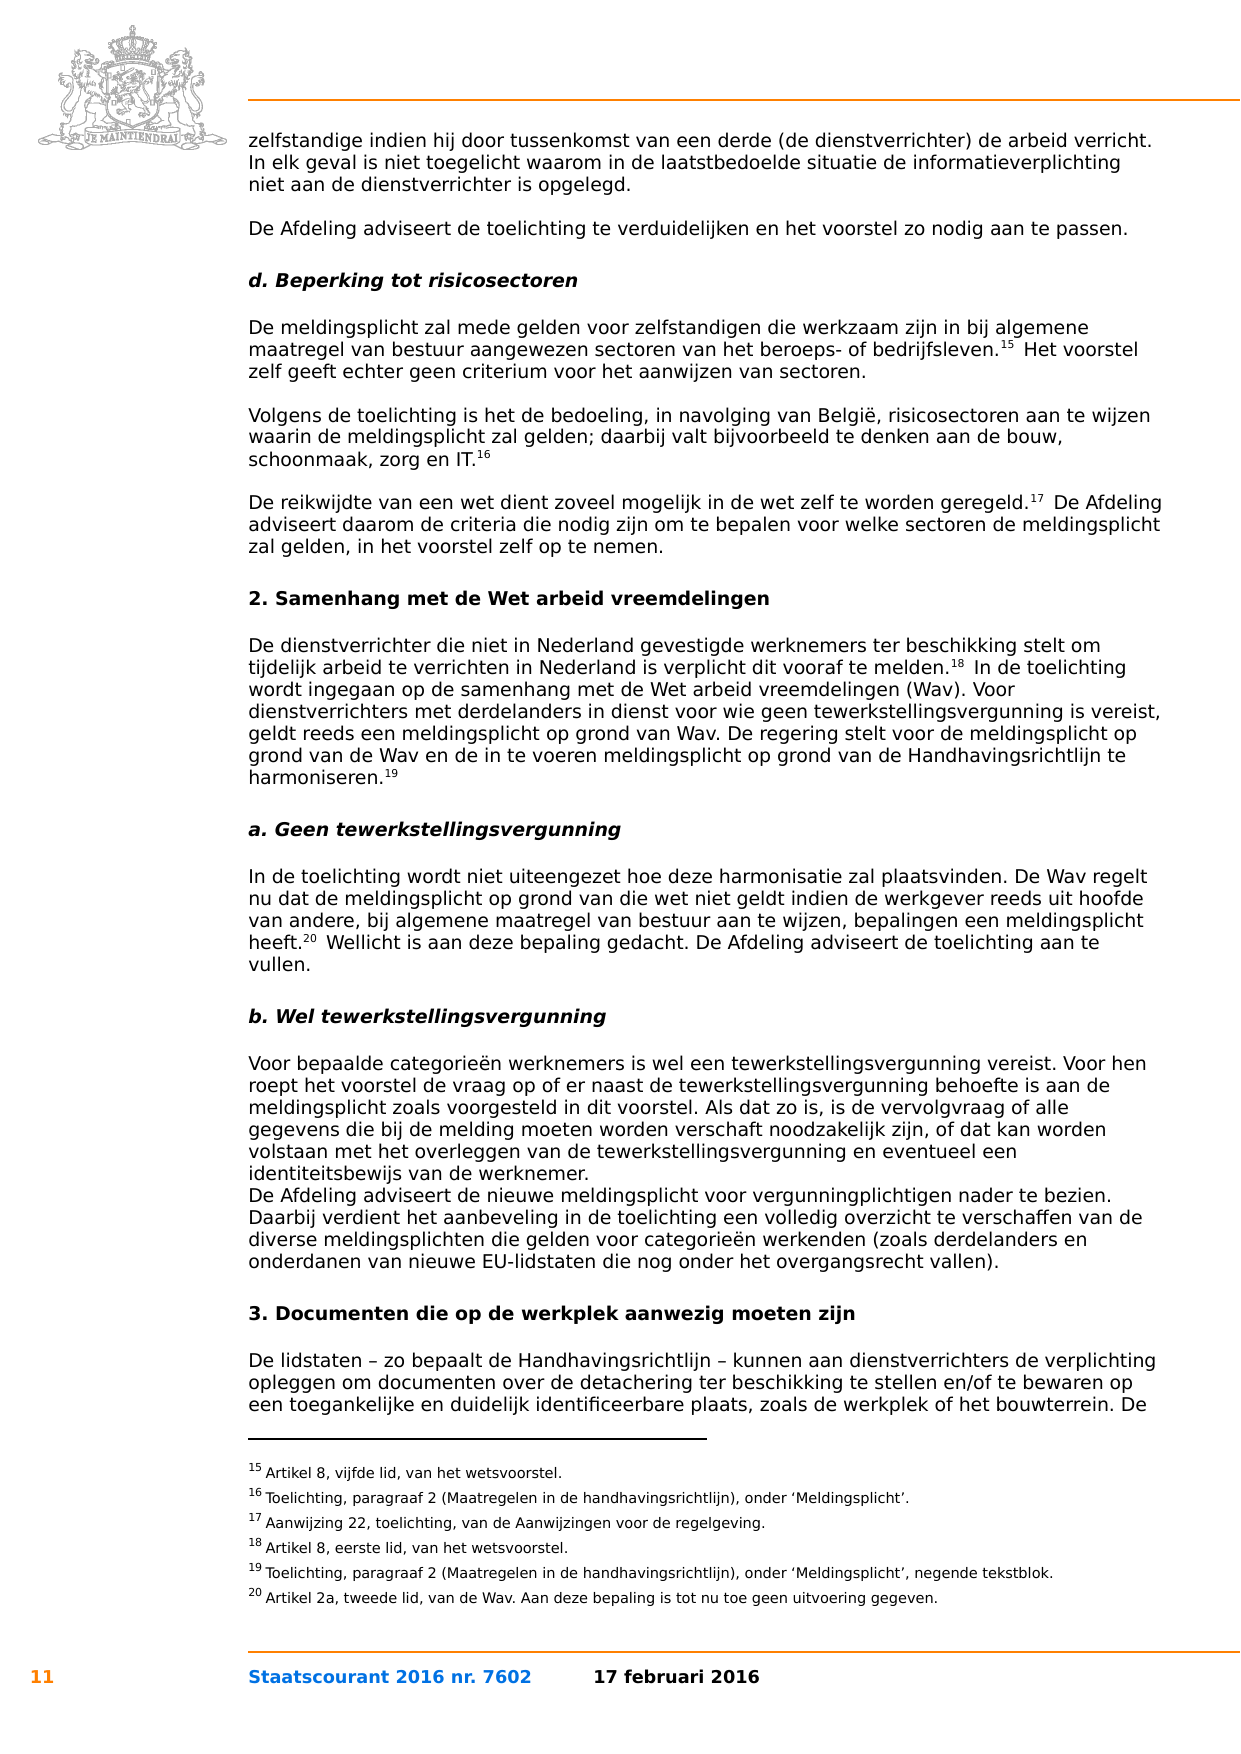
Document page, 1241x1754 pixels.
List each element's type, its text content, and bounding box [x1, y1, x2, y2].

text Artikel 2a, tweede lid, van de Wav. Aan deze bepaling is tot nu toe geen uitvoering gegeven. [248, 1586, 1163, 1608]
text Artikel 8, vijfde lid, van het wetsvoorstel. [248, 1461, 1163, 1483]
text Toelichting, paragraaf 2 (Maatregelen in de handhavingsrichtlijn), onder ‘Meldingsplicht’, negende tekstblok. [248, 1561, 1163, 1583]
text De dienstverrichter die niet in Nederland gevestigde werknemers ter beschikking stelt om tijdelijk arbeid te verrichten in Nederland is verplicht dit vooraf te melden. In de toelichting wordt ingegaan op de samenhang met de Wet arbeid vreemdelingen (Wav). Voor dienstverrichters met derdelanders in dienst voor wie geen tewerkstellingsvergunning is vereist, geldt reeds een meldingsplicht op grond van Wav. De regering stelt voor de meldingsplicht op grond van de Wav en de in te voeren meldingsplicht op grond van de Handhavingsrichtlijn te harmoniseren. [248, 635, 1163, 789]
subtitle 2. Samenhang met de Wet arbeid vreemdelingen [248, 588, 1163, 610]
subtitle d. Beperking tot risicosectoren [248, 270, 1163, 292]
subtitle b. Wel tewerkstellingsvergunning [248, 1006, 1163, 1028]
picture [38, 25, 227, 150]
text Voor bepaalde categorieën werknemers is wel een tewerkstellingsvergunning vereist. Voor hen roept het voorstel de vraag op of er naast de tewerkstellingsvergunning behoefte is aan de meldingsplicht zoals voorgesteld in dit voorstel. Als dat zo is, is de vervolgvraag of alle gegevens die bij de melding moeten worden verschaft noodzakelijk zijn, of dat kan worden volstaan met het overleggen van de tewerkstellingsvergunning en eventueel een identiteitsbewijs van de werknemer. [248, 1053, 1163, 1185]
text De Afdeling adviseert de toelichting te verduidelijken en het voorstel zo nodig aan te passen. [248, 218, 1163, 240]
text Aanwijzing 22, toelichting, van de Aanwijzingen voor de regelgeving. [248, 1511, 1163, 1533]
text Artikel 8, eerste lid, van het wetsvoorstel. [248, 1536, 1163, 1558]
text zelfstandige indien hij door tussenkomst van een derde (de dienstverrichter) de arbeid verricht. In elk geval is niet toegelicht waarom in de laatstbedoelde situatie de informatieverplichting niet aan de dienstverrichter is opgelegd. [248, 130, 1163, 196]
text In de toelichting wordt niet uiteengezet hoe deze harmonisatie zal plaatsvinden. De Wav regelt nu dat de meldingsplicht op grond van die wet niet geldt indien de werkgever reeds uit hoofde van andere, bij algemene maatregel van bestuur aan te wijzen, bepalingen een meldingsplicht heeft. Wellicht is aan deze bepaling gedacht. De Afdeling adviseert de toelichting aan te vullen. [248, 866, 1163, 976]
text Volgens de toelichting is het de bedoeling, in navolging van België, risicosectoren aan te wijzen waarin de meldingsplicht zal gelden; daarbij valt bijvoorbeeld te denken aan de bouw, schoonmaak, zorg en IT. [248, 404, 1163, 470]
text Toelichting, paragraaf 2 (Maatregelen in de handhavingsrichtlijn), onder ‘Meldingsplicht’. [248, 1486, 1163, 1508]
text De meldingsplicht zal mede gelden voor zelfstandigen die werkzaam zijn in bij algemene maatregel van bestuur aangewezen sectoren van het beroeps- of bedrijfsleven. Het voorstel zelf geeft echter geen criterium voor het aanwijzen van sectoren. [248, 317, 1163, 383]
text De reikwijdte van een wet dient zoveel mogelijk in de wet zelf te worden geregeld. De Afdeling adviseert daarom de criteria die nodig zijn om te bepalen voor welke sectoren de meldingsplicht zal gelden, in het voorstel zelf op te nemen. [248, 492, 1163, 558]
subtitle a. Geen tewerkstellingsvergunning [248, 819, 1163, 841]
text De Afdeling adviseert de nieuwe meldingsplicht voor vergunningplichtigen nader te bezien. Daarbij verdient het aanbeveling in de toelichting een volledig overzicht te verschaffen van de diverse meldingsplichten die gelden voor categorieën werkenden (zoals derdelanders en onderdanen van nieuwe EU-lidstaten die nog onder het overgangsrecht vallen). [248, 1185, 1163, 1273]
subtitle 3. Documenten die op de werkplek aanwezig moeten zijn [248, 1303, 1163, 1325]
text De lidstaten – zo bepaalt de Handhavingsrichtlijn – kunnen aan dienstverrichters de verplichting opleggen om documenten over de detachering ter beschikking te stellen en/of te bewaren op een toegankelijke en duidelijk identificeerbare plaats, zoals de werkplek of het bouwterrein. De [248, 1350, 1163, 1416]
